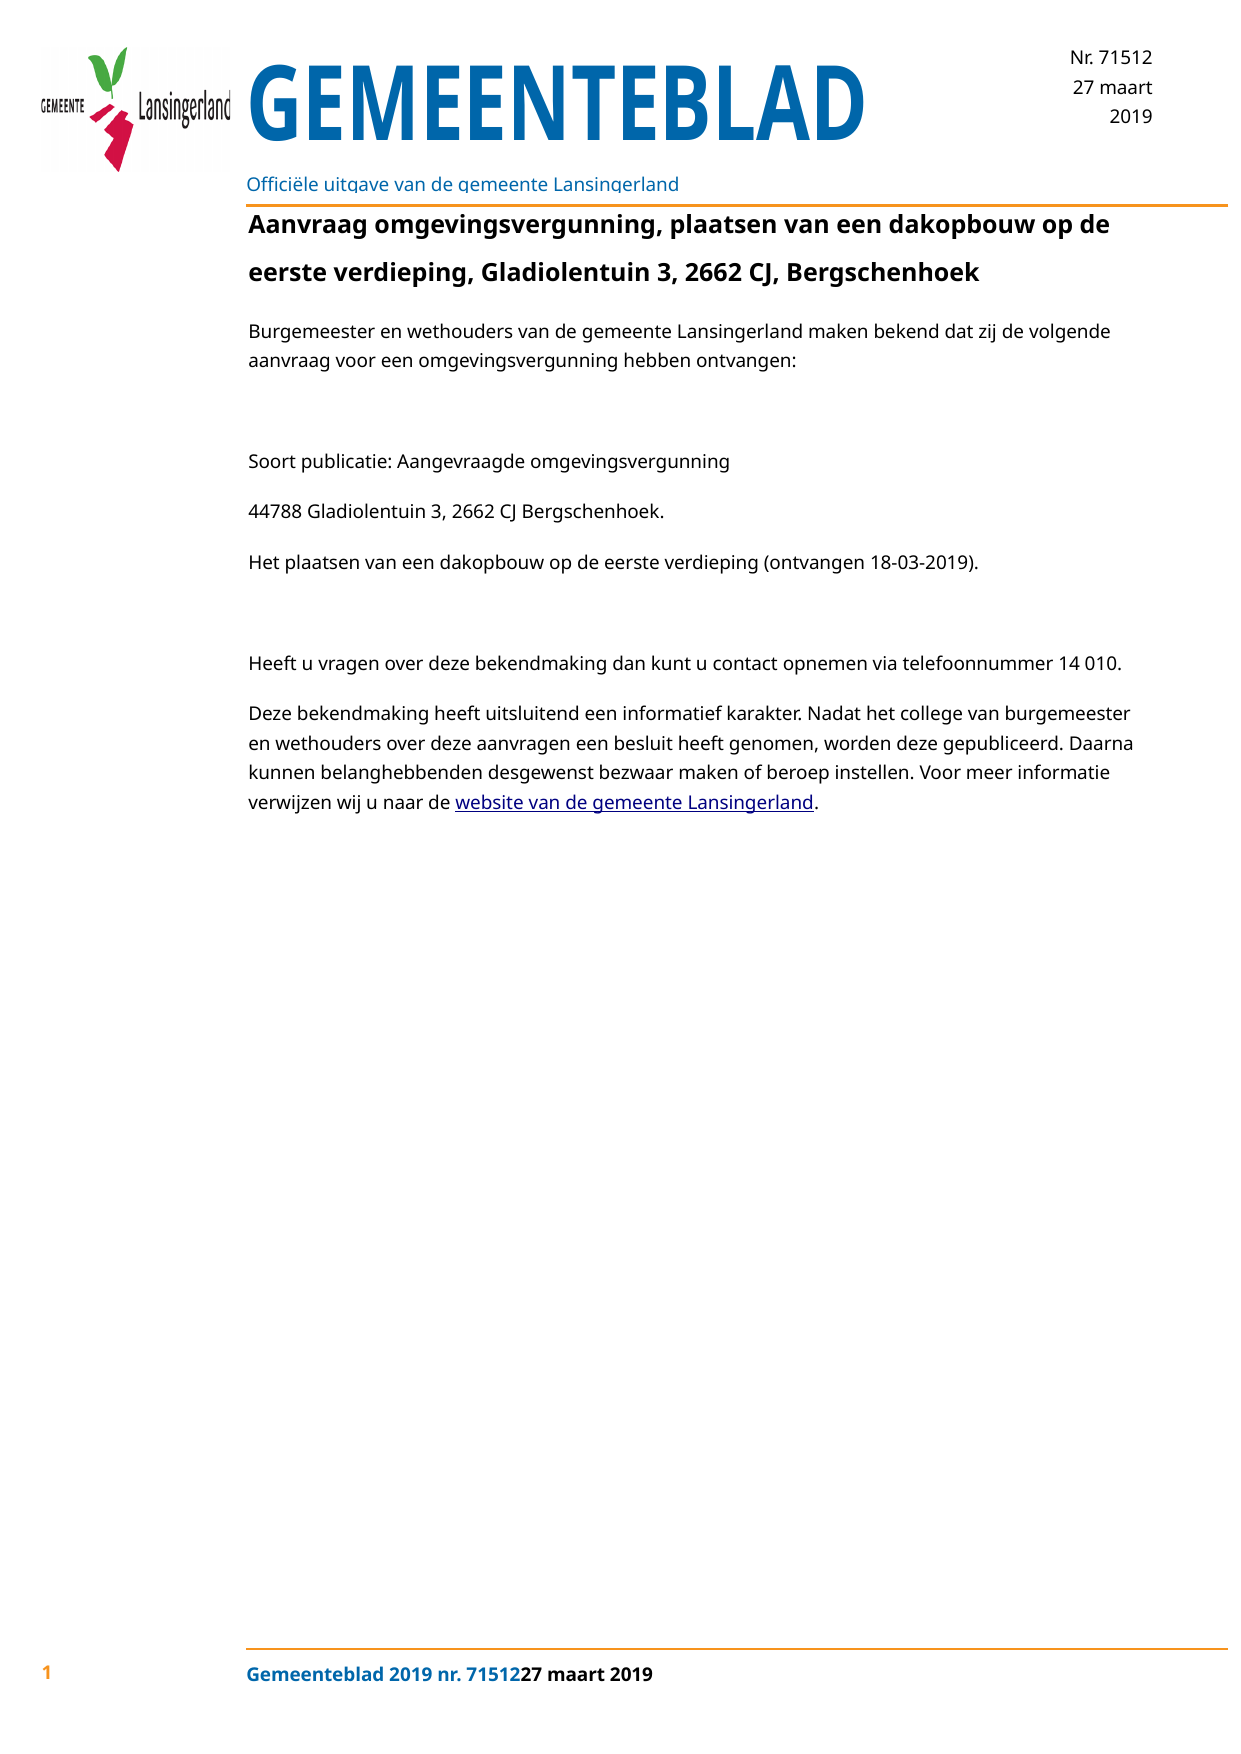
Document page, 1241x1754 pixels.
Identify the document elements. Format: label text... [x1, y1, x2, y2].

text Soort publicatie: Aangevraagde omgevingsvergunning [248, 448, 1152, 474]
text Deze bekendmaking heeft uitsluitend een informatief karakter. Nadat het college van burgemeester en wethouders over deze aanvragen een besluit heeft genomen, worden deze gepubliceerd. Daarna kunnen belanghebbenden desgewenst bezwaar maken of beroep instellen. Voor meer informatie verwijzen wij u naar de website van de gemeente Lansingerland. [248, 700, 1152, 815]
text Het plaatsen van een dakopbouw op de eerste verdieping (ontvangen 18-03-2019). [248, 549, 1152, 575]
text Burgemeester en wethouders van de gemeente Lansingerland maken bekend dat zij de volgende aanvraag voor een omgevingsvergunning hebben ontvangen: [248, 318, 1152, 373]
picture [41, 47, 231, 172]
text Aanvraag omgevingsvergunning, plaatsen van een dakopbouw op de eerste verdieping, Gladiolentuin 3, 2662 CJ, Bergschenhoek [248, 207, 1152, 288]
text 44788 Gladiolentuin 3, 2662 CJ Bergschenhoek. [248, 499, 1152, 524]
text Heeft u vragen over deze bekendmaking dan kunt u contact opnemen via telefoonnummer 14 010. [248, 650, 1152, 676]
